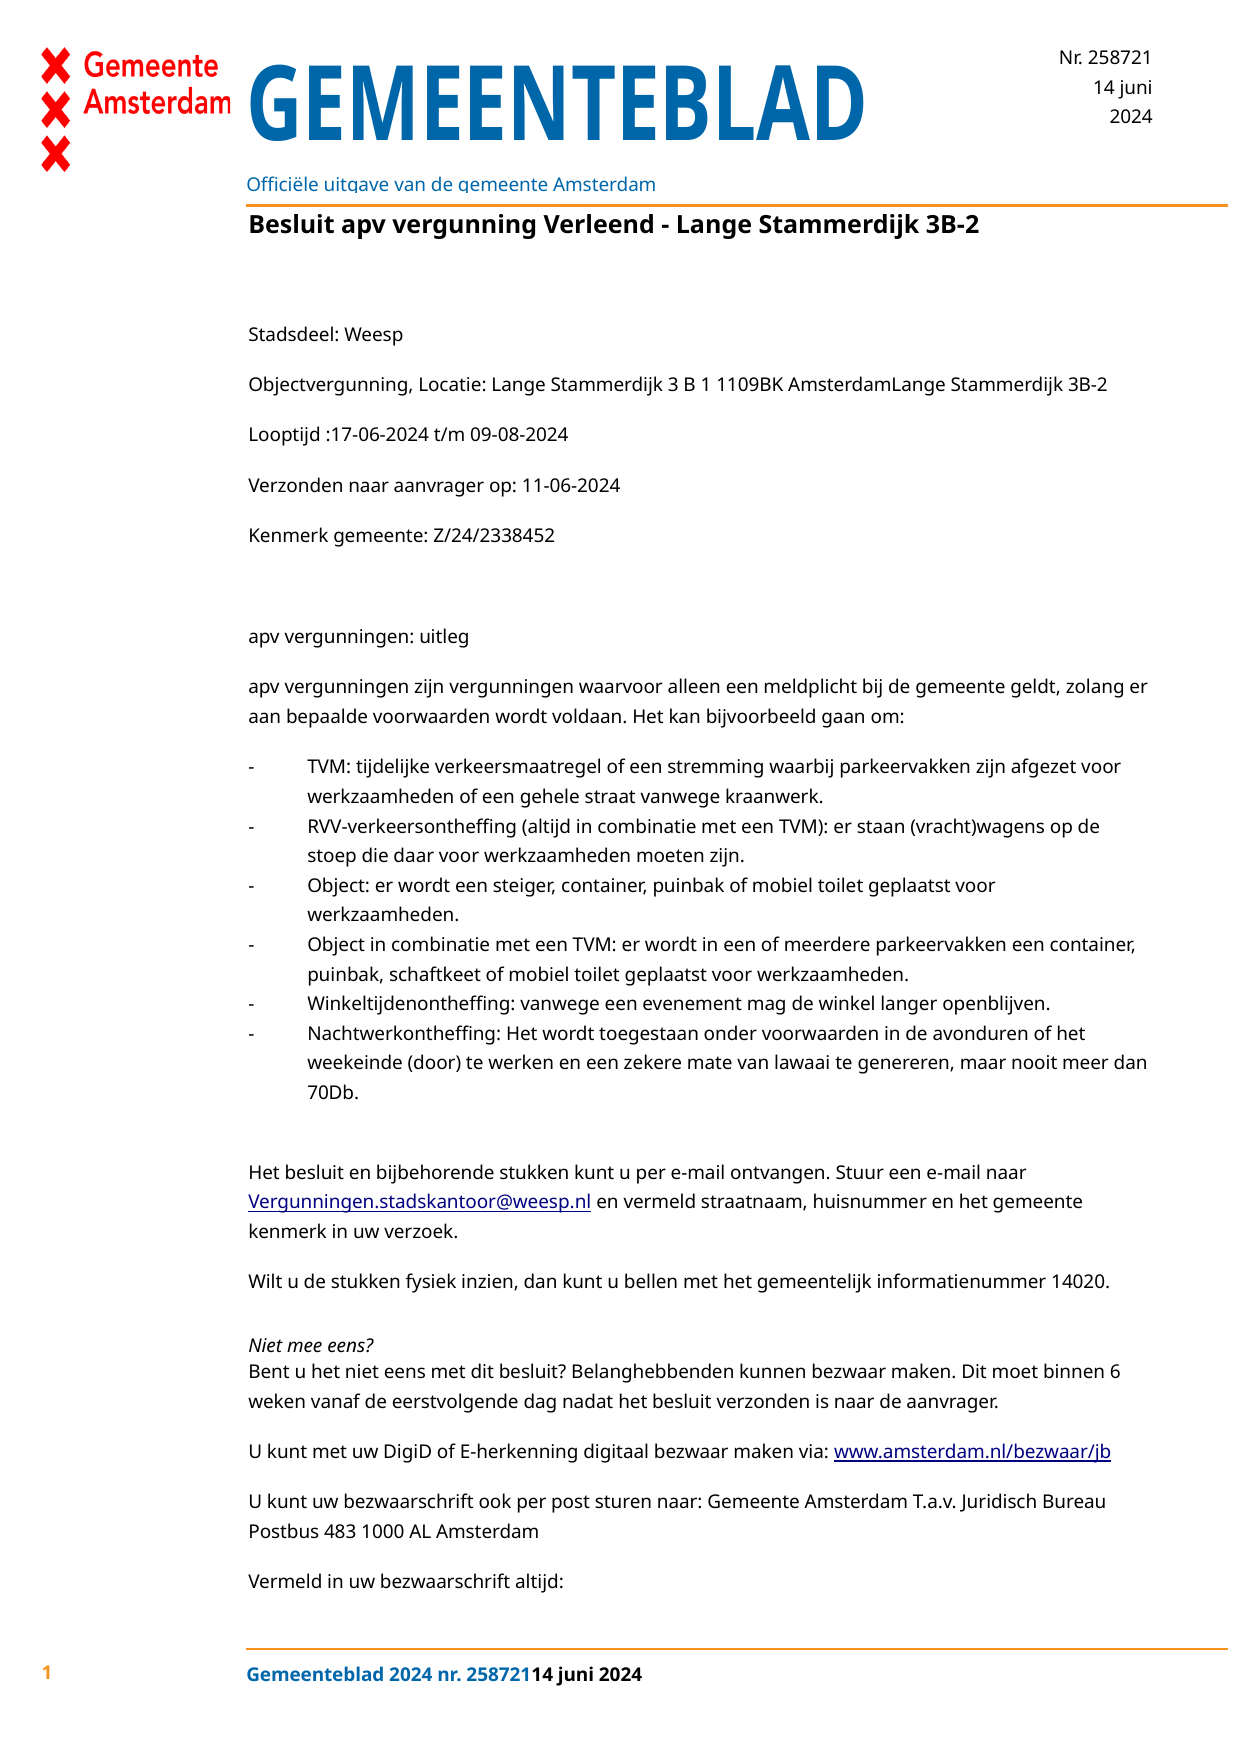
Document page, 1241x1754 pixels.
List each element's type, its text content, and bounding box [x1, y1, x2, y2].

text Het besluit en bijbehorende stukken kunt u per e-mail ontvangen. Stuur een e-mail naar Vergunningen.stadskantoor@weesp.nl en vermeld straatnaam, huisnummer en het gemeente kenmerk in uw verzoek. [248, 1159, 1152, 1244]
text U kunt uw bezwaarschrift ook per post sturen naar: Gemeente Amsterdam T.a.v. Juridisch Bureau Postbus 483 1000 AL Amsterdam [248, 1489, 1152, 1544]
text Niet mee eens? [248, 1333, 1152, 1358]
text Wilt u de stukken fysiek inzien, dan kunt u bellen met het gemeentelijk informatienummer 14020. [248, 1269, 1152, 1294]
text apv vergunningen zijn vergunningen waarvoor alleen een meldplicht bij de gemeente geldt, zolang er aan bepaalde voorwaarden wordt voldaan. Het kan bijvoorbeeld gaan om: [248, 674, 1152, 729]
text Objectvergunning, Locatie: Lange Stammerdijk 3 B 1 1109BK AmsterdamLange Stammerdijk 3B-2 [248, 371, 1152, 397]
list TVM: tijdelijke verkeersmaatregel of een stremming waarbij parkeervakken zijn afgezet voor werkzaamheden of een gehele straat vanwege kraanwerk. [248, 754, 1152, 809]
text U kunt met uw DigiD of E-herkenning digitaal bezwaar maken via: www.amsterdam.nl/bezwaar/jb [248, 1438, 1152, 1464]
text Verzonden naar aanvrager op: 11-06-2024 [248, 472, 1152, 498]
list Object: er wordt een steiger, container, puinbak of mobiel toilet geplaatst voor werkzaamheden. [248, 872, 1152, 927]
text Bent u het niet eens met dit besluit? Belanghebbenden kunnen bezwaar maken. Dit moet binnen 6 weken vanaf de eerstvolgende dag nadat het besluit verzonden is naar de aanvrager. [248, 1358, 1152, 1414]
list Winkeltijdenontheffing: vanwege een evenement mag de winkel langer openblijven. [248, 990, 1152, 1016]
text Kenmerk gemeente: Z/24/2338452 [248, 522, 1152, 548]
list Nachtwerkontheffing: Het wordt toegestaan onder voorwaarden in de avonduren of het weekeinde (door) te werken en een zekere mate van lawaai te genereren, maar nooit meer dan 70Db. [248, 1020, 1152, 1105]
text Besluit apv vergunning Verleend - Lange Stammerdijk 3B-2 [248, 207, 1152, 241]
list Object in combinatie met een TVM: er wordt in een of meerdere parkeervakken een container, puinbak, schaftkeet of mobiel toilet geplaatst voor werkzaamheden. [248, 931, 1152, 986]
text Looptijd :17-06-2024 t/m 09-08-2024 [248, 422, 1152, 447]
text Vermeld in uw bezwaarschrift altijd: [248, 1569, 1152, 1594]
picture [41, 47, 231, 172]
text Stadsdeel: Weesp [248, 321, 1152, 346]
text apv vergunningen: uitleg [248, 623, 1152, 649]
list RVV-verkeersontheffing (altijd in combinatie met een TVM): er staan (vracht)wagens op de stoep die daar voor werkzaamheden moeten zijn. [248, 813, 1152, 868]
